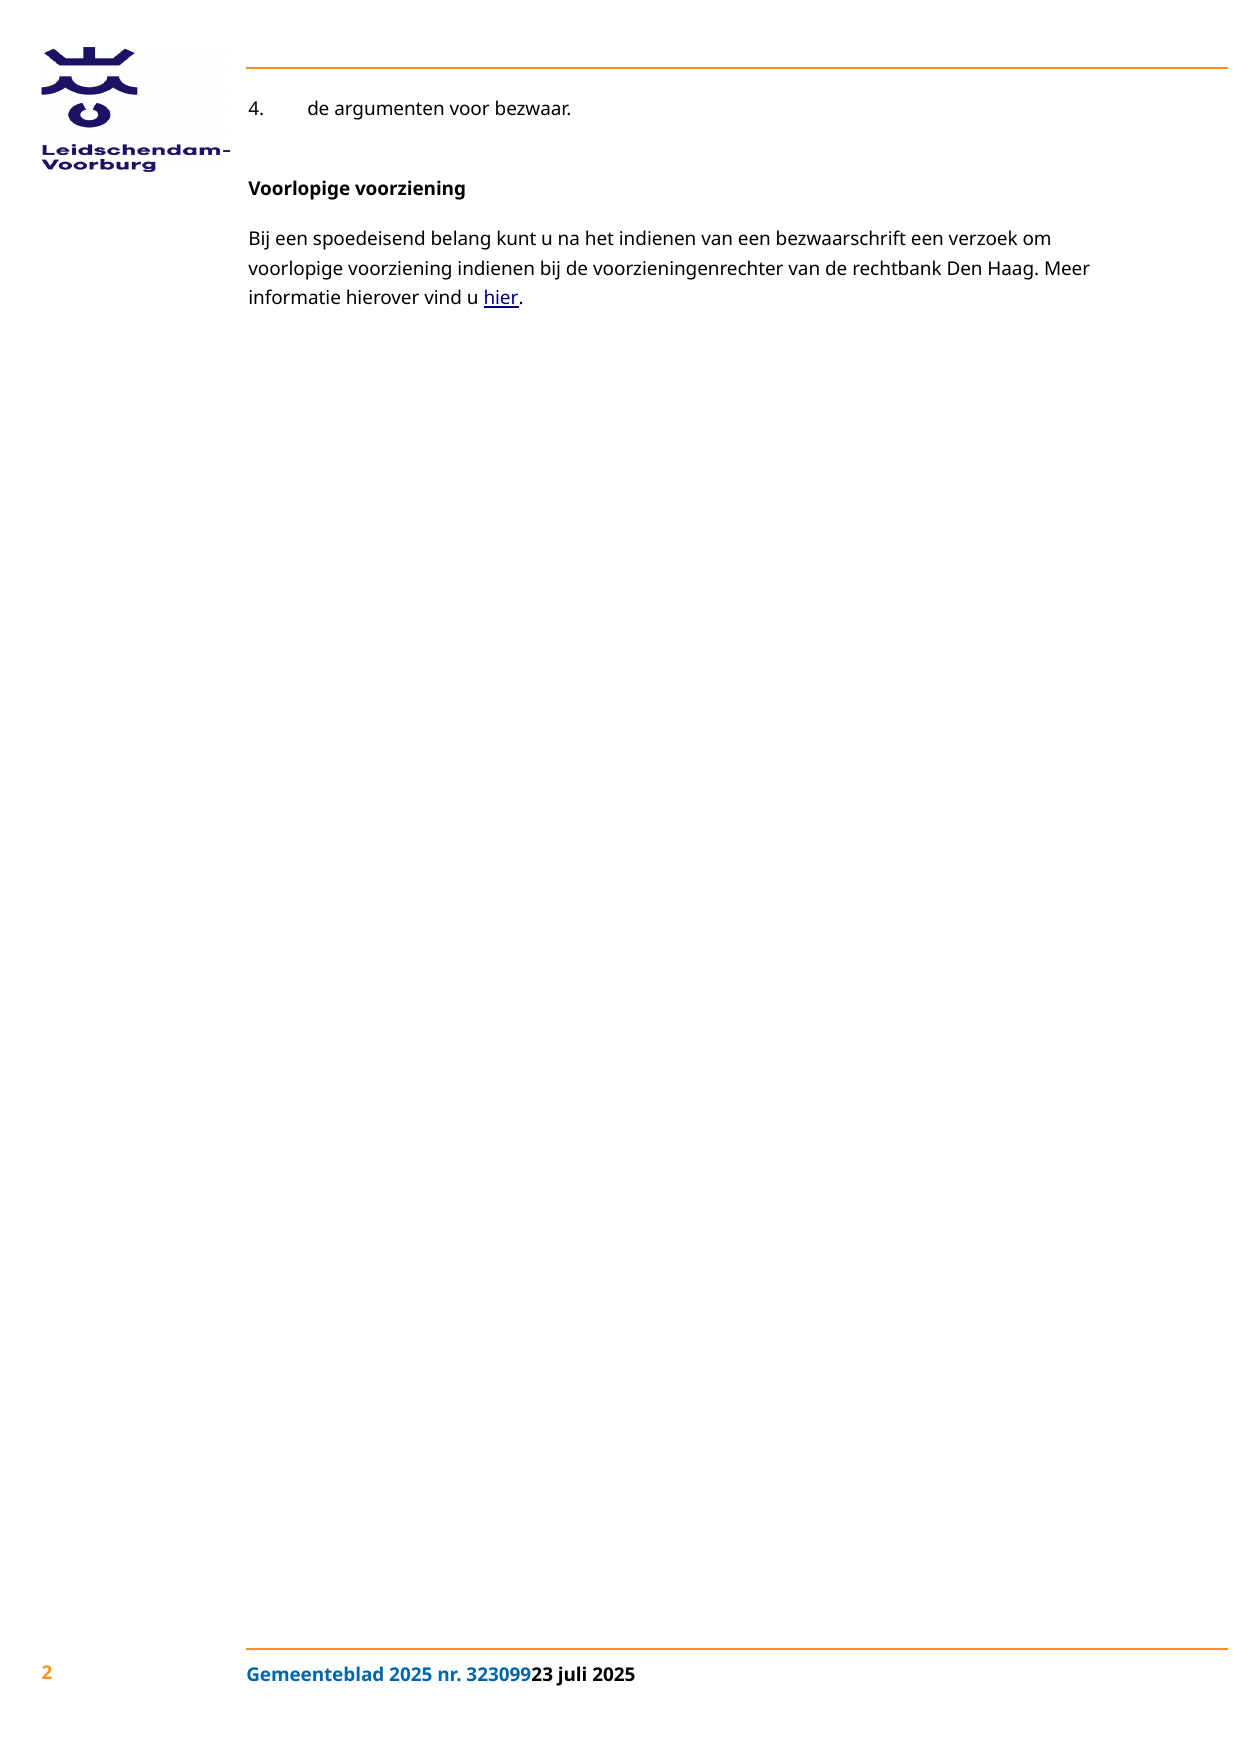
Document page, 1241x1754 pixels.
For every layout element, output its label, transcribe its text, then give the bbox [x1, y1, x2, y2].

picture [41, 47, 231, 172]
list de argumenten voor bezwaar. [248, 95, 1152, 121]
text Voorlopige voorziening [248, 175, 1152, 201]
text Bij een spoedeisend belang kunt u na het indienen van een bezwaarschrift een verzoek om voorlopige voorziening indienen bij de voorzieningenrechter van de rechtbank Den Haag. Meer informatie hierover vind u hier. [248, 225, 1152, 310]
